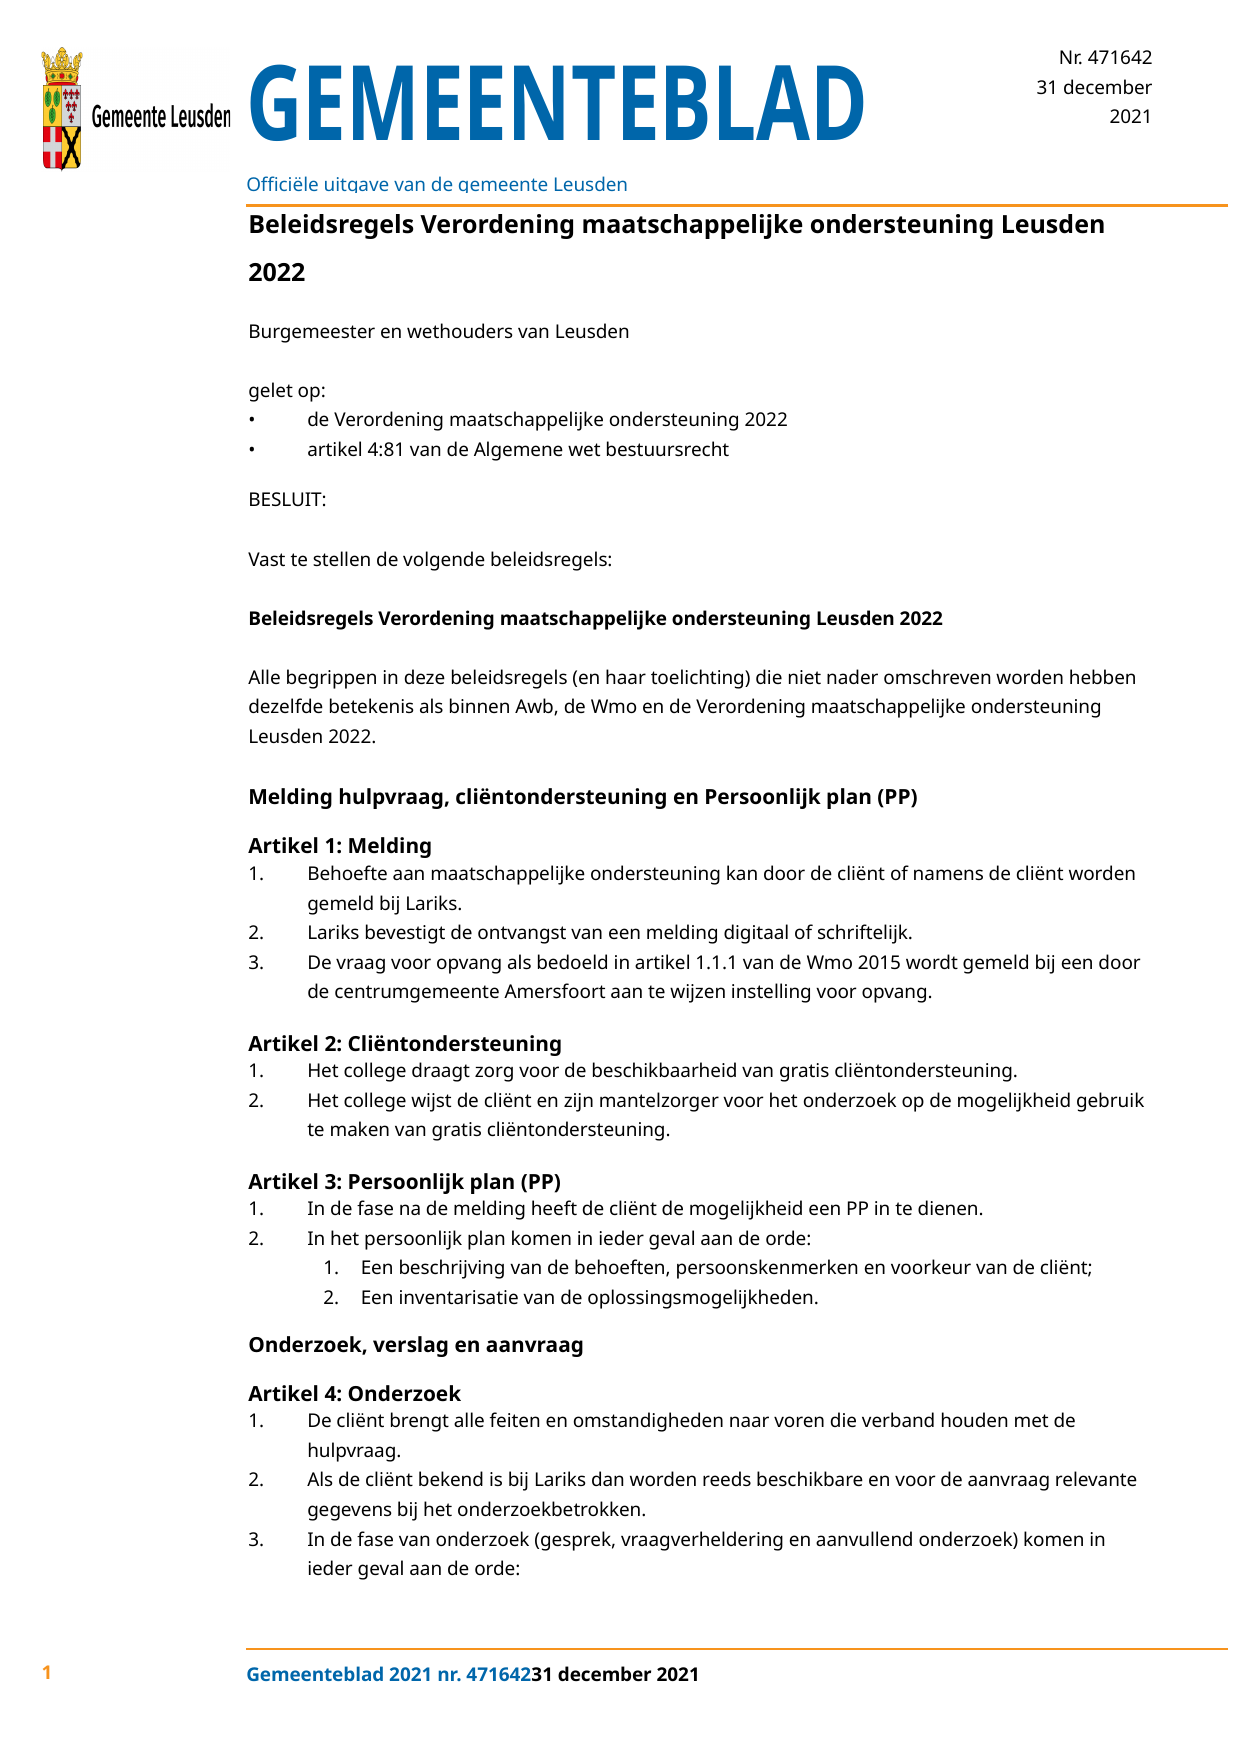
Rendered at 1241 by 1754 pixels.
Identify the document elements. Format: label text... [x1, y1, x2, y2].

list Als de cliënt bekend is bij Lariks dan worden reeds beschikbare en voor de aanvraag relevante gegevens bij het onderzoekbetrokken. [248, 1467, 1152, 1522]
list De cliënt brengt alle feiten en omstandigheden naar voren die verband houden met de hulpvraag. [248, 1407, 1152, 1463]
list Het college wijst de cliënt en zijn mantelzorger voor het onderzoek op de mogelijkheid gebruik te maken van gratis cliëntondersteuning. [248, 1087, 1152, 1142]
list In de fase na de melding heeft de cliënt de mogelijkheid een PP in te dienen. [248, 1195, 1152, 1221]
text Beleidsregels Verordening maatschappelijke ondersteuning Leusden 2022 [248, 207, 1152, 288]
list de Verordening maatschappelijke ondersteuning 2022 [248, 407, 1152, 432]
text Artikel 4: Onderzoek [248, 1379, 1152, 1407]
list Een beschrijving van de behoeften, persoonskenmerken en voorkeur van de cliënt; [323, 1254, 1152, 1280]
list In het persoonlijk plan komen in ieder geval aan de orde: [248, 1225, 1152, 1251]
text Artikel 3: Persoonlijk plan (PP) [248, 1167, 1152, 1195]
list Een inventarisatie van de oplossingsmogelijkheden. [323, 1284, 1152, 1310]
text gelet op: [248, 377, 1152, 403]
list Het college draagt zorg voor de beschikbaarheid van gratis cliëntondersteuning. [248, 1057, 1152, 1083]
text Artikel 2: Cliëntondersteuning [248, 1029, 1152, 1057]
list Behoefte aan maatschappelijke ondersteuning kan door de cliënt of namens de cliënt worden gemeld bij Lariks. [248, 860, 1152, 915]
text Melding hulpvraag, cliëntondersteuning en Persoonlijk plan (PP) [248, 782, 1152, 811]
text BESLUIT: [248, 487, 1152, 512]
text Alle begrippen in deze beleidsregels (en haar toelichting) die niet nader omschreven worden hebben dezelfde betekenis als binnen Awb, de Wmo en de Verordening maatschappelijke ondersteuning Leusden 2022. [248, 664, 1152, 749]
list Lariks bevestigt de ontvangst van een melding digitaal of schriftelijk. [248, 919, 1152, 945]
list In de fase van onderzoek (gesprek, vraagverheldering en aanvullend onderzoek) komen in ieder geval aan de orde: [248, 1526, 1152, 1581]
list De vraag voor opvang als bedoeld in artikel 1.1.1 van de Wmo 2015 wordt gemeld bij een door de centrumgemeente Amersfoort aan te wijzen instelling voor opvang. [248, 949, 1152, 1004]
text Beleidsregels Verordening maatschappelijke ondersteuning Leusden 2022 [248, 605, 1152, 631]
text Onderzoek, verslag en aanvraag [248, 1330, 1152, 1358]
text Artikel 1: Melding [248, 832, 1152, 860]
picture [41, 47, 231, 172]
text Vast te stellen de volgende beleidsregels: [248, 546, 1152, 571]
list artikel 4:81 van de Algemene wet bestuursrecht [248, 436, 1152, 462]
text Burgemeester en wethouders van Leusden [248, 318, 1152, 344]
